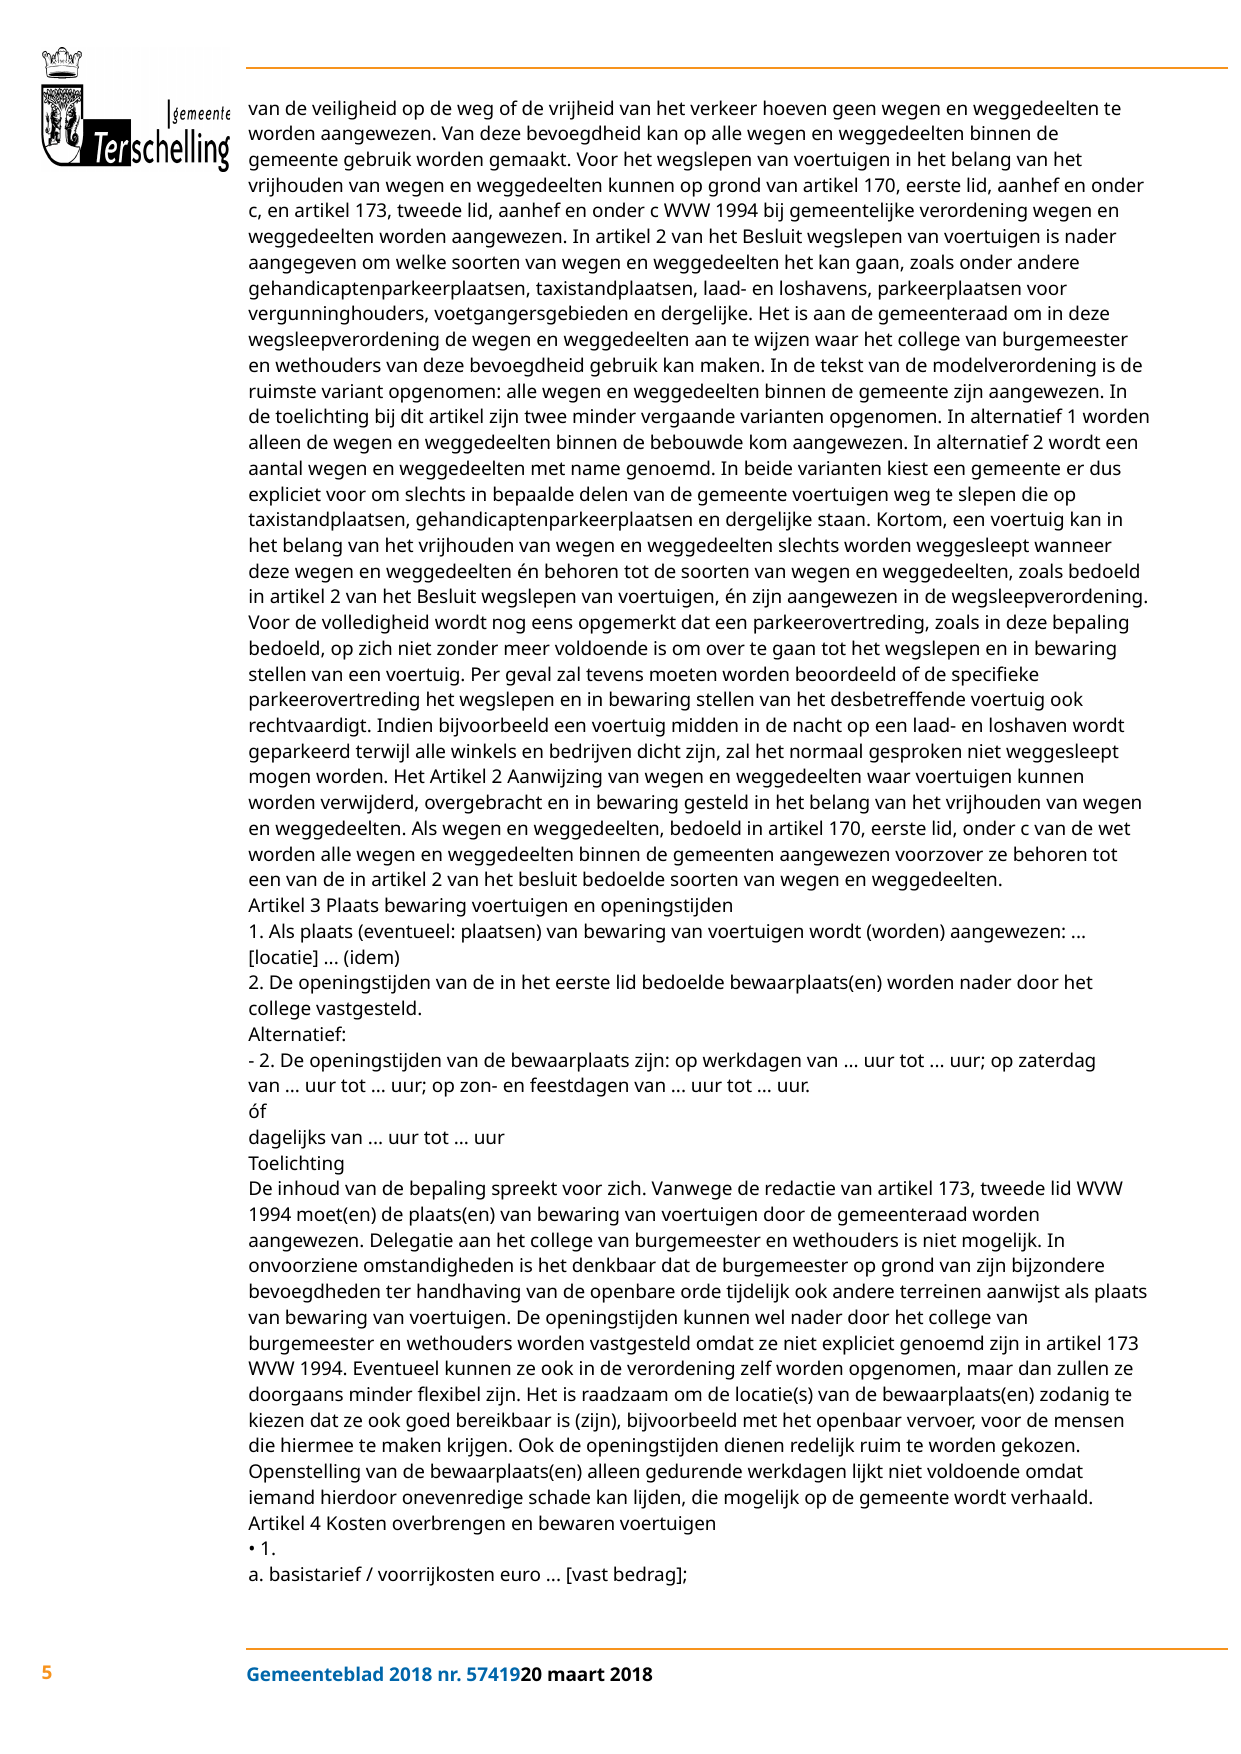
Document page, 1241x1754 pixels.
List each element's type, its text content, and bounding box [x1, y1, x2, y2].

text De inhoud van de bepaling spreekt voor zich. Vanwege de redactie van artikel 173, tweede lid WVW 1994 moet(en) de plaats(en) van bewaring van voertuigen door de gemeenteraad worden aangewezen. Delegatie aan het college van burgemeester en wethouders is niet mogelijk. In onvoorziene omstandigheden is het denkbaar dat de burgemeester op grond van zijn bijzondere bevoegdheden ter handhaving van de openbare orde tijdelijk ook andere terreinen aanwijst als plaats van bewaring van voertuigen. De openingstijden kunnen wel nader door het college van burgemeester en wethouders worden vastgesteld omdat ze niet expliciet genoemd zijn in artikel 173 WVW 1994. Eventueel kunnen ze ook in de verordening zelf worden opgenomen, maar dan zullen ze doorgaans minder flexibel zijn. Het is raadzaam om de locatie(s) van de bewaarplaats(en) zodanig te kiezen dat ze ook goed bereikbaar is (zijn), bijvoorbeeld met het openbaar vervoer, voor de mensen die hiermee te maken krijgen. Ook de openingstijden dienen redelijk ruim te worden gekozen. Openstelling van de bewaarplaats(en) alleen gedurende werkdagen lijkt niet voldoende omdat iemand hierdoor onevenredige schade kan lijden, die mogelijk op de gemeente wordt verhaald. [248, 1175, 1152, 1510]
text 2. De openingstijden van de in het eerste lid bedoelde bewaarplaats(en) worden nader door het college vastgesteld. [248, 969, 1152, 1021]
text van de veiligheid op de weg of de vrijheid van het verkeer hoeven geen wegen en weggedeelten te worden aangewezen. Van deze bevoegdheid kan op alle wegen en weggedeelten binnen de gemeente gebruik worden gemaakt. Voor het wegslepen van voertuigen in het belang van het vrijhouden van wegen en weggedeelten kunnen op grond van artikel 170, eerste lid, aanhef en onder c, en artikel 173, tweede lid, aanhef en onder c WVW 1994 bij gemeentelijke verordening wegen en weggedeelten worden aangewezen. In artikel 2 van het Besluit wegslepen van voertuigen is nader aangegeven om welke soorten van wegen en weggedeelten het kan gaan, zoals onder andere gehandicaptenparkeerplaatsen, taxistandplaatsen, laad- en loshavens, parkeerplaatsen voor vergunninghouders, voetgangersgebieden en dergelijke. Het is aan de gemeenteraad om in deze wegsleepverordening de wegen en weggedeelten aan te wijzen waar het college van burgemeester en wethouders van deze bevoegdheid gebruik kan maken. In de tekst van de modelverordening is de ruimste variant opgenomen: alle wegen en weggedeelten binnen de gemeente zijn aangewezen. In de toelichting bij dit artikel zijn twee minder vergaande varianten opgenomen. In alternatief 1 worden alleen de wegen en weggedeelten binnen de bebouwde kom aangewezen. In alternatief 2 wordt een aantal wegen en weggedeelten met name genoemd. In beide varianten kiest een gemeente er dus expliciet voor om slechts in bepaalde delen van de gemeente voertuigen weg te slepen die op taxistandplaatsen, gehandicaptenparkeerplaatsen en dergelijke staan. Kortom, een voertuig kan in het belang van het vrijhouden van wegen en weggedeelten slechts worden weggesleept wanneer deze wegen en weggedeelten én behoren tot de soorten van wegen en weggedeelten, zoals bedoeld in artikel 2 van het Besluit wegslepen van voertuigen, én zijn aangewezen in de wegsleepverordening. [248, 95, 1152, 609]
text - 2. De openingstijden van de bewaarplaats zijn: op werkdagen van ... uur tot ... uur; op zaterdag van ... uur tot ... uur; op zon- en feestdagen van ... uur tot ... uur. [248, 1047, 1152, 1098]
text Artikel 3 Plaats bewaring voertuigen en openingstijden [248, 892, 1152, 918]
picture [41, 47, 231, 172]
text • 1. [248, 1536, 1152, 1561]
text a. basistarief / voorrijkosten euro ... [vast bedrag]; [248, 1561, 1152, 1587]
text 1. Als plaats (eventueel: plaatsen) van bewaring van voertuigen wordt (worden) aangewezen: ... [locatie] ... (idem) [248, 918, 1152, 969]
text dagelijks van ... uur tot ... uur [248, 1124, 1152, 1150]
text óf [248, 1098, 1152, 1124]
text Alternatief: [248, 1021, 1152, 1047]
text Voor de volledigheid wordt nog eens opgemerkt dat een parkeerovertreding, zoals in deze bepaling bedoeld, op zich niet zonder meer voldoende is om over te gaan tot het wegslepen en in bewaring stellen van een voertuig. Per geval zal tevens moeten worden beoordeeld of de specifieke parkeerovertreding het wegslepen en in bewaring stellen van het desbetreffende voertuig ook rechtvaardigt. Indien bijvoorbeeld een voertuig midden in de nacht op een laad- en loshaven wordt geparkeerd terwijl alle winkels en bedrijven dicht zijn, zal het normaal gesproken niet weggesleept mogen worden. Het Artikel 2 Aanwijzing van wegen en weggedeelten waar voertuigen kunnen worden verwijderd, overgebracht en in bewaring gesteld in het belang van het vrijhouden van wegen en weggedeelten. Als wegen en weggedeelten, bedoeld in artikel 170, eerste lid, onder c van de wet worden alle wegen en weggedeelten binnen de gemeenten aangewezen voorzover ze behoren tot een van de in artikel 2 van het besluit bedoelde soorten van wegen en weggedeelten. [248, 609, 1152, 892]
text Artikel 4 Kosten overbrengen en bewaren voertuigen [248, 1510, 1152, 1536]
text Toelichting [248, 1150, 1152, 1175]
